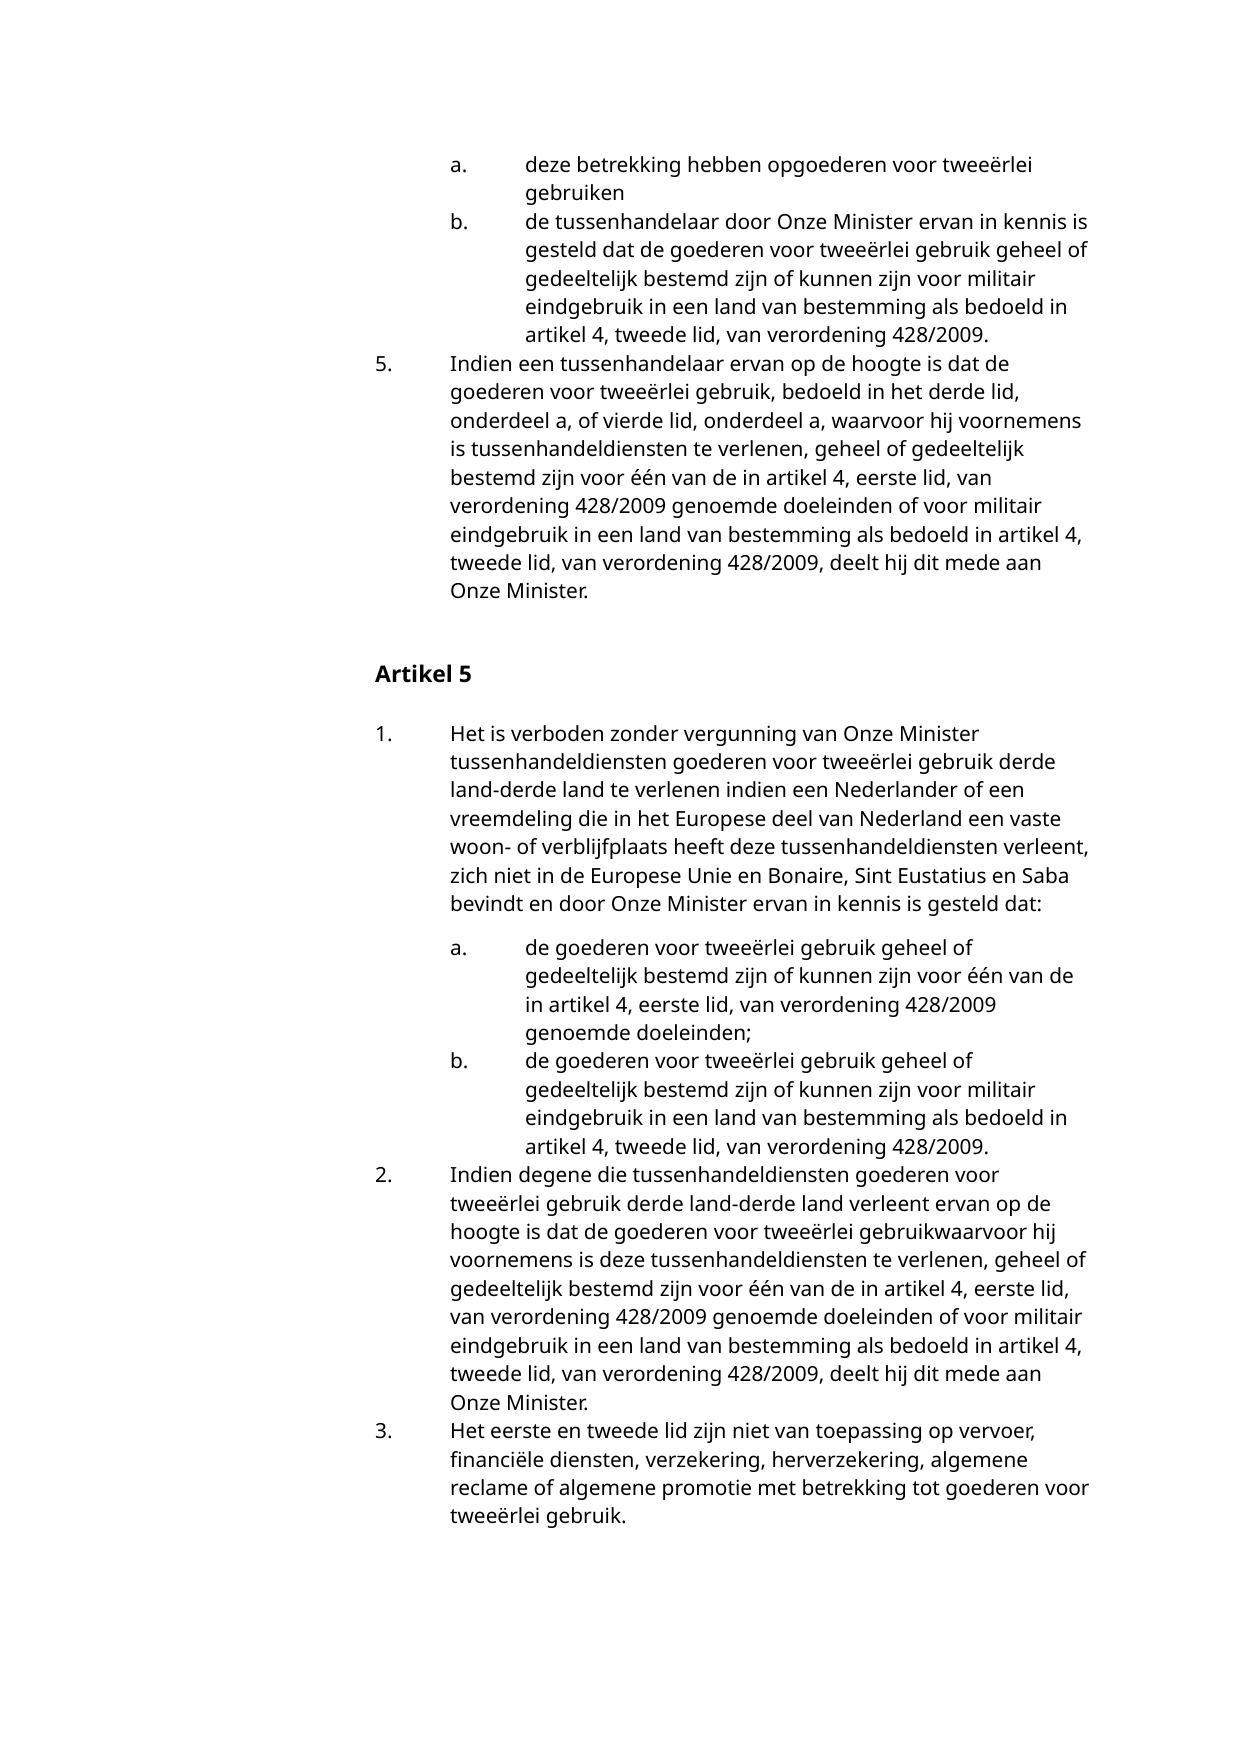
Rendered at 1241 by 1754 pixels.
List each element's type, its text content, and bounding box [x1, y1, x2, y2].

list Het is verboden zonder vergunning van Onze Minister tussenhandeldiensten goederen voor tweeërlei gebruik derde land-derde land te verlenen indien een Nederlander of een vreemdeling die in het Europese deel van Nederland een vaste woon- of verblijfplaats heeft deze tussenhandeldiensten verleent, zich niet in de Europese Unie en Bonaire, Sint Eustatius en Saba bevindt en door Onze Minister ervan in kennis is gesteld dat: [375, 719, 1090, 918]
list Indien een tussenhandelaar ervan op de hoogte is dat de goederen voor tweeërlei gebruik, bedoeld in het derde lid, onderdeel a, of vierde lid, onderdeel a, waarvoor hij voornemens is tussenhandeldiensten te verlenen, geheel of gedeeltelijk bestemd zijn voor één van de in artikel 4, eerste lid, van verordening 428/2009 genoemde doeleinden of voor militair eindgebruik in een land van bestemming als bedoeld in artikel 4, tweede lid, van verordening 428/2009, deelt hij dit mede aan Onze Minister. [375, 349, 1090, 605]
list de goederen voor tweeërlei gebruik geheel of gedeeltelijk bestemd zijn of kunnen zijn voor één van de in artikel 4, eerste lid, van verordening 428/2009 genoemde doeleinden; [450, 933, 1090, 1047]
list Het eerste en tweede lid zijn niet van toepassing op vervoer, financiële diensten, verzekering, herverzekering, algemene reclame of algemene promotie met betrekking tot goederen voor tweeërlei gebruik. [375, 1416, 1090, 1530]
list deze betrekking hebben opgoederen voor tweeërlei gebruiken [450, 150, 1090, 207]
list de tussenhandelaar door Onze Minister ervan in kennis is gesteld dat de goederen voor tweeërlei gebruik geheel of gedeeltelijk bestemd zijn of kunnen zijn voor militair eindgebruik in een land van bestemming als bedoeld in artikel 4, tweede lid, van verordening 428/2009. [450, 207, 1090, 349]
list de goederen voor tweeërlei gebruik geheel of gedeeltelijk bestemd zijn of kunnen zijn voor militair eindgebruik in een land van bestemming als bedoeld in artikel 4, tweede lid, van verordening 428/2009. [450, 1047, 1090, 1160]
subtitle Artikel 5 [375, 657, 1090, 689]
list Indien degene die tussenhandeldiensten goederen voor tweeërlei gebruik derde land-derde land verleent ervan op de hoogte is dat de goederen voor tweeërlei gebruikwaarvoor hij voornemens is deze tussenhandeldiensten te verlenen, geheel of gedeeltelijk bestemd zijn voor één van de in artikel 4, eerste lid, van verordening 428/2009 genoemde doeleinden of voor militair eindgebruik in een land van bestemming als bedoeld in artikel 4, tweede lid, van verordening 428/2009, deelt hij dit mede aan Onze Minister. [375, 1160, 1090, 1416]
